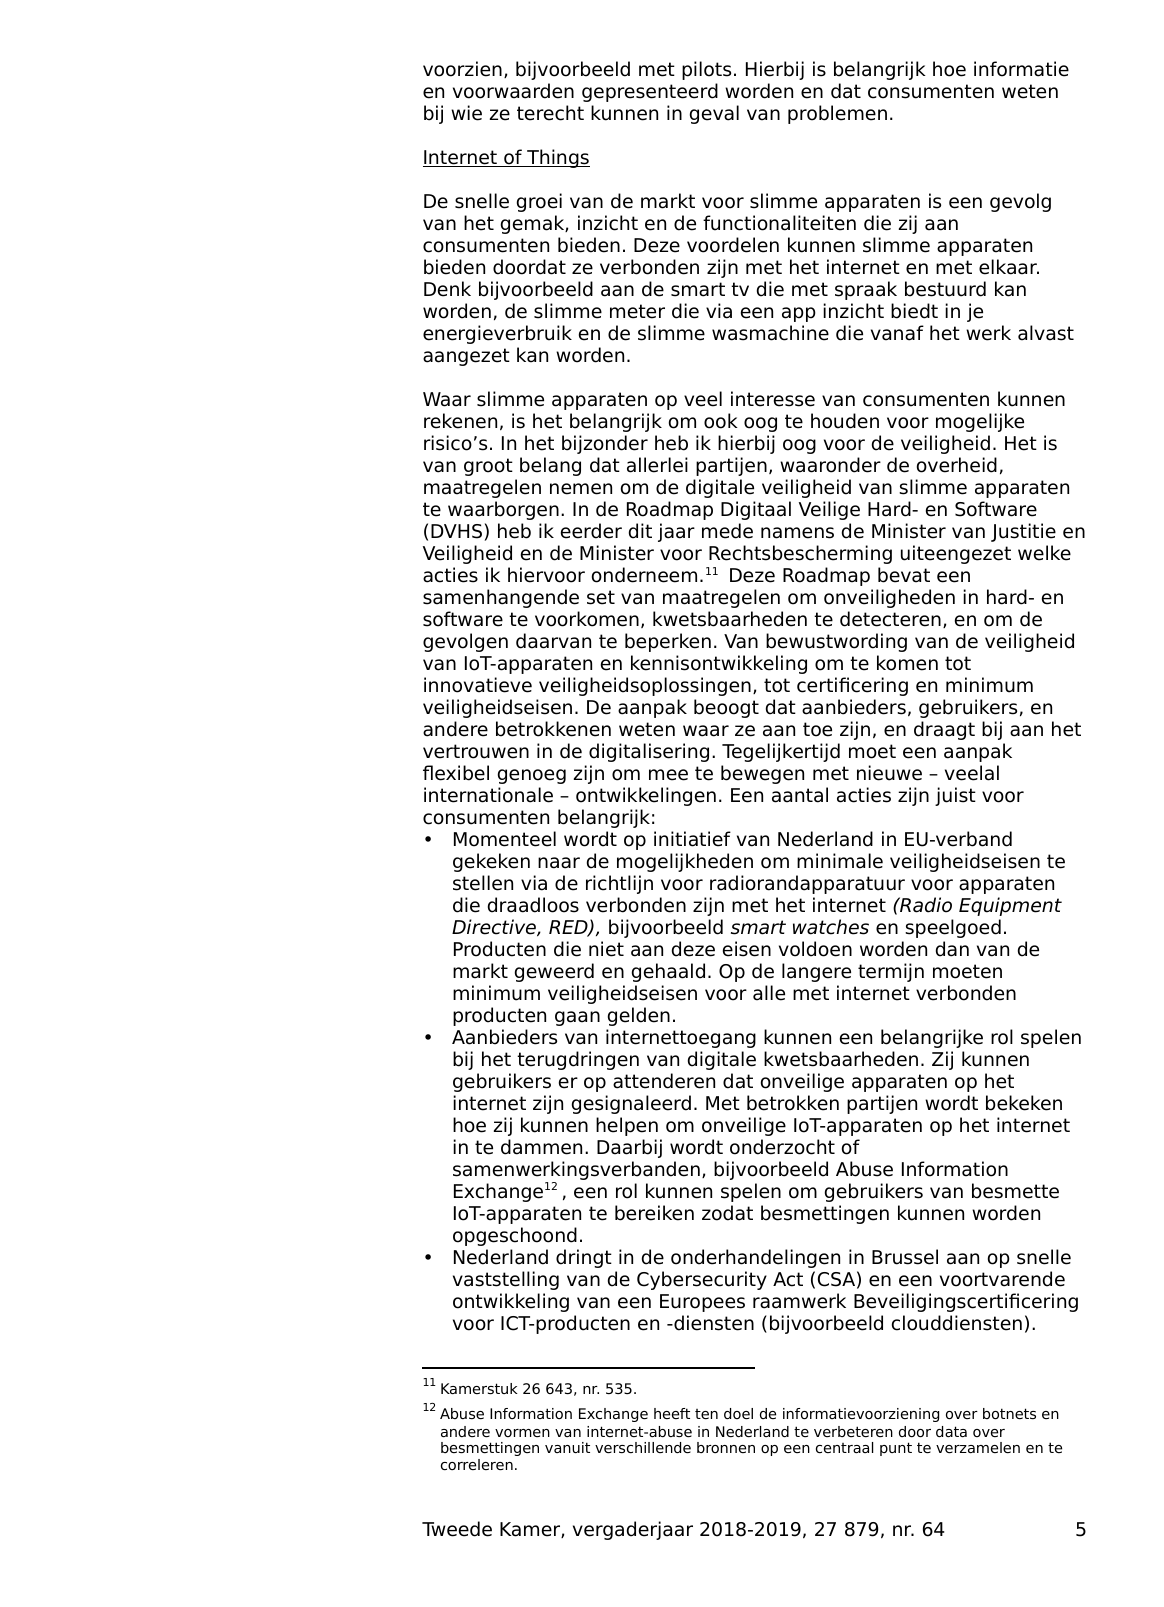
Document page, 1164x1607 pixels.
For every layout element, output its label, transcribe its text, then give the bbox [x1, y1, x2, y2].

text Kamerstuk 26 643, nr. 535. [422, 1377, 1087, 1399]
text Abuse Information Exchange heeft ten doel de informatievoorziening over botnets en andere vormen van internet-abuse in Nederland te verbeteren door data over besmettingen vanuit verschillende bronnen op een centraal punt te verzamelen en te correleren. [422, 1402, 1087, 1474]
text • Nederland dringt in de onderhandelingen in Brussel aan op snelle vaststelling van de Cybersecurity Act (CSA) en een voortvarende ontwikkeling van een Europees raamwerk Beveiligingscertificering voor ICT-producten en -diensten (bijvoorbeeld clouddiensten). [422, 1247, 1087, 1334]
text voorzien, bijvoorbeeld met pilots. Hierbij is belangrijk hoe informatie en voorwaarden gepresenteerd worden en dat consumenten weten bij wie ze terecht kunnen in geval van problemen. [422, 59, 1087, 125]
subtitle Internet of Things [422, 147, 1087, 169]
text Waar slimme apparaten op veel interesse van consumenten kunnen rekenen, is het belangrijk om ook oog te houden voor mogelijke risico’s. In het bijzonder heb ik hierbij oog voor de veiligheid. Het is van groot belang dat allerlei partijen, waaronder de overheid, maatregelen nemen om de digitale veiligheid van slimme apparaten te waarborgen. In de Roadmap Digitaal Veilige Hard- en Software (DVHS) heb ik eerder dit jaar mede namens de Minister van Justitie en Veiligheid en de Minister voor Rechtsbescherming uiteengezet welke acties ik hiervoor onderneem. Deze Roadmap bevat een samenhangende set van maatregelen om onveiligheden in hard- en software te voorkomen, kwetsbaarheden te detecteren, en om de gevolgen daarvan te beperken. Van bewustwording van de veiligheid van IoT-apparaten en kennisontwikkeling om te komen tot innovatieve veiligheidsoplossingen, tot certificering en minimum veiligheidseisen. De aanpak beoogt dat aanbieders, gebruikers, en andere betrokkenen weten waar ze aan toe zijn, en draagt bij aan het vertrouwen in de digitalisering. Tegelijkertijd moet een aanpak flexibel genoeg zijn om mee te bewegen met nieuwe – veelal internationale – ontwikkelingen. Een aantal acties zijn juist voor consumenten belangrijk: [422, 389, 1087, 829]
text De snelle groei van de markt voor slimme apparaten is een gevolg van het gemak, inzicht en de functionaliteiten die zij aan consumenten bieden. Deze voordelen kunnen slimme apparaten bieden doordat ze verbonden zijn met het internet en met elkaar. Denk bijvoorbeeld aan de smart tv die met spraak bestuurd kan worden, de slimme meter die via een app inzicht biedt in je energieverbruik en de slimme wasmachine die vanaf het werk alvast aangezet kan worden. [422, 191, 1087, 367]
text • Momenteel wordt op initiatief van Nederland in EU-verband gekeken naar de mogelijkheden om minimale veiligheidseisen te stellen via de richtlijn voor radiorandapparatuur voor apparaten die draadloos verbonden zijn met het internet (Radio Equipment Directive, RED), bijvoorbeeld smart watches en speelgoed. Producten die niet aan deze eisen voldoen worden dan van de markt geweerd en gehaald. Op de langere termijn moeten minimum veiligheidseisen voor alle met internet verbonden producten gaan gelden. [422, 829, 1087, 1027]
text • Aanbieders van internettoegang kunnen een belangrijke rol spelen bij het terugdringen van digitale kwetsbaarheden. Zij kunnen gebruikers er op attenderen dat onveilige apparaten op het internet zijn gesignaleerd. Met betrokken partijen wordt bekeken hoe zij kunnen helpen om onveilige IoT-apparaten op het internet in te dammen. Daarbij wordt onderzocht of samenwerkingsverbanden, bijvoorbeeld Abuse Information Exchange, een rol kunnen spelen om gebruikers van besmette IoT-apparaten te bereiken zodat besmettingen kunnen worden opgeschoond. [422, 1027, 1087, 1247]
